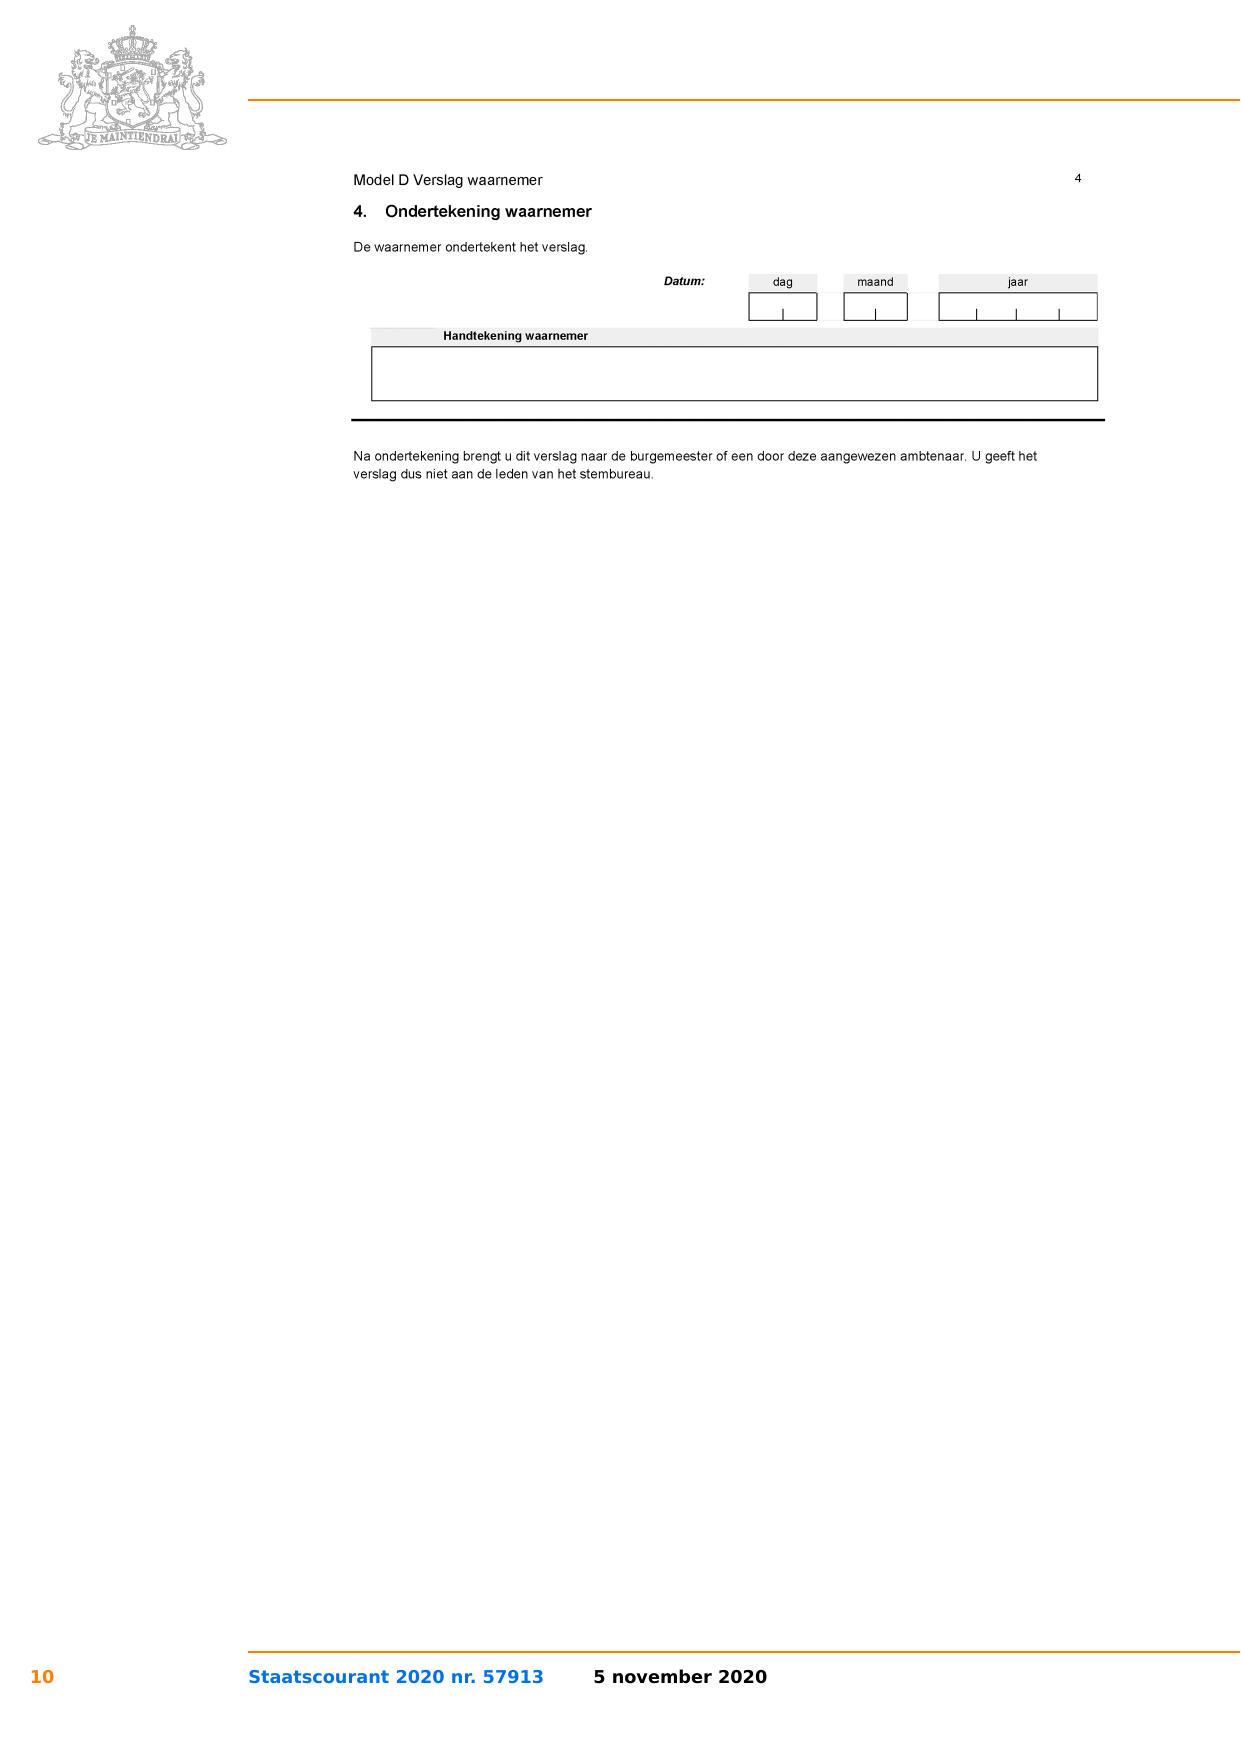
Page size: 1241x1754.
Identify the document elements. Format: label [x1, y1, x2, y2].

picture [38, 25, 227, 150]
picture [248, 130, 1134, 1382]
